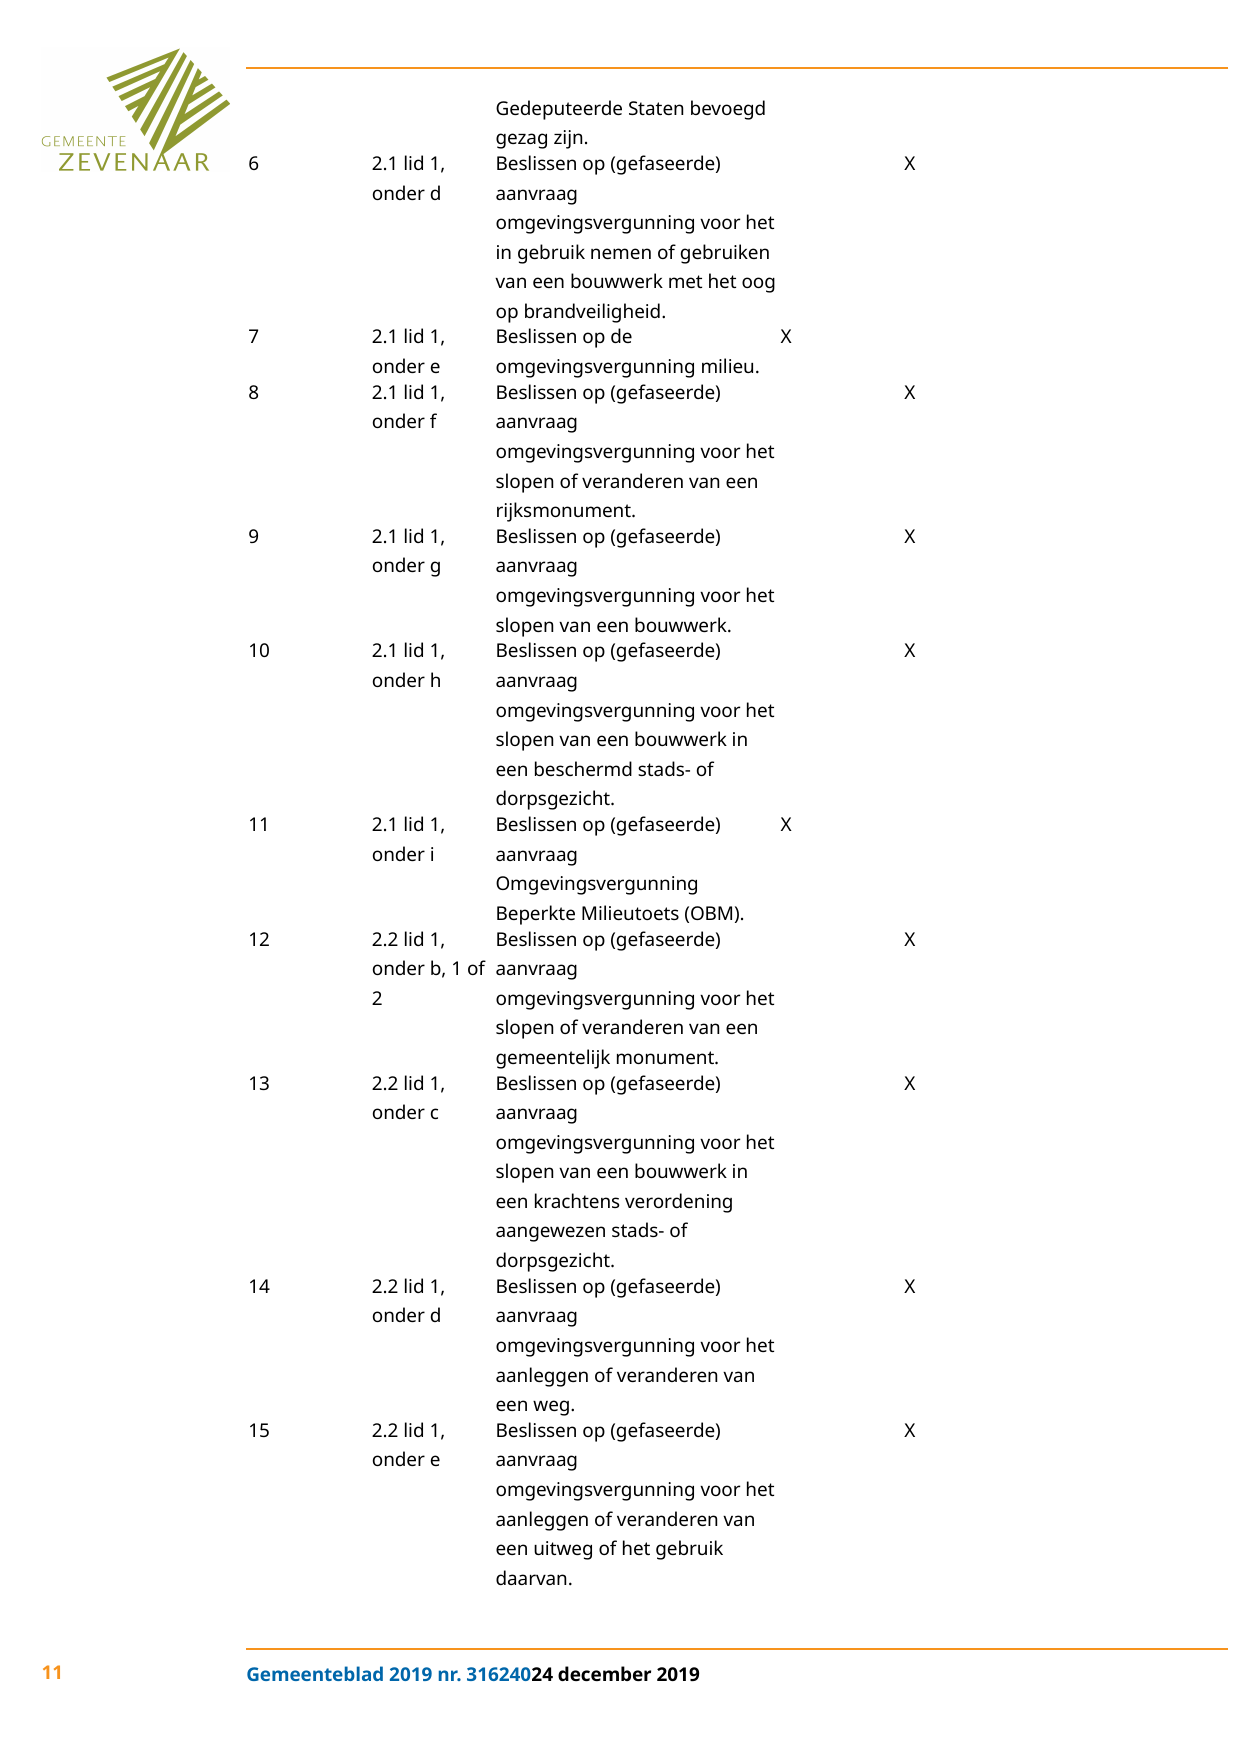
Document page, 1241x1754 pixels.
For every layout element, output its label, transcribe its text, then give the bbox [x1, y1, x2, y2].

table_cell 2.1 lid 1, onder h [372, 638, 495, 811]
table_cell 10 [248, 638, 372, 811]
table_cell X [904, 1273, 1028, 1417]
table_cell 2.2 lid 1, onder b, 1 of 2 [372, 926, 495, 1070]
table_cell 2.2 lid 1, onder e [372, 1417, 495, 1591]
table_cell [1028, 638, 1152, 811]
table_cell [780, 1070, 904, 1273]
table_cell 14 [248, 1273, 372, 1417]
table_cell [780, 1417, 904, 1591]
table_cell [780, 379, 904, 523]
table_cell Beslissen op (gefaseerde) aanvraag omgevingsvergunning voor het slopen van een bouwwerk. [495, 523, 780, 638]
table_cell Beslissen op (gefaseerde) aanvraag omgevingsvergunning voor het slopen van een bouwwerk in een beschermd stads- of dorpsgezicht. [495, 638, 780, 811]
table_cell Beslissen op (gefaseerde) aanvraag omgevingsvergunning voor het aanleggen of veranderen van een weg. [495, 1273, 780, 1417]
table_cell 9 [248, 523, 372, 638]
table_cell 11 [248, 811, 372, 926]
table_cell X [904, 638, 1028, 811]
table_cell [780, 523, 904, 638]
table_cell [372, 95, 495, 150]
table_cell 2.1 lid 1, onder f [372, 379, 495, 523]
picture [41, 47, 231, 172]
table_cell 2.2 lid 1, onder d [372, 1273, 495, 1417]
table_cell 2.1 lid 1, onder d [372, 150, 495, 324]
table_cell X [904, 523, 1028, 638]
table_cell [904, 324, 1028, 379]
table_cell X [780, 811, 904, 926]
table_cell 2.1 lid 1, onder e [372, 324, 495, 379]
table_cell [1028, 95, 1152, 150]
table_cell Beslissen op (gefaseerde) aanvraag omgevingsvergunning voor het slopen van een bouwwerk in een krachtens verordening aangewezen stads- of dorpsgezicht. [495, 1070, 780, 1273]
table_cell X [904, 379, 1028, 523]
table_cell [780, 638, 904, 811]
table_cell X [904, 150, 1028, 324]
table_cell 2.2 lid 1, onder c [372, 1070, 495, 1273]
table_cell 8 [248, 379, 372, 523]
table_cell [1028, 1417, 1152, 1591]
table_cell 2.1 lid 1, onder i [372, 811, 495, 926]
table_cell 13 [248, 1070, 372, 1273]
table_cell [1028, 379, 1152, 523]
table_cell [780, 1273, 904, 1417]
table_cell X [780, 324, 904, 379]
table_cell [1028, 1070, 1152, 1273]
table_cell X [904, 926, 1028, 1070]
table_cell [904, 95, 1028, 150]
table_cell [248, 95, 372, 150]
table_cell [1028, 1273, 1152, 1417]
table_cell [1028, 811, 1152, 926]
table_cell 7 [248, 324, 372, 379]
table_cell [780, 926, 904, 1070]
table_cell X [904, 1070, 1028, 1273]
table_cell [1028, 324, 1152, 379]
table_cell 15 [248, 1417, 372, 1591]
table_cell Beslissen op (gefaseerde) aanvraag Omgevingsvergunning Beperkte Milieutoets (OBM). [495, 811, 780, 926]
table_cell X [904, 1417, 1028, 1591]
table_cell [780, 95, 904, 150]
table_cell [904, 811, 1028, 926]
table_cell [1028, 150, 1152, 324]
table_cell Gedeputeerde Staten bevoegd gezag zijn. [495, 95, 780, 150]
table_cell Beslissen op (gefaseerde) aanvraag omgevingsvergunning voor het slopen of veranderen van een rijksmonument. [495, 379, 780, 523]
table_cell [1028, 523, 1152, 638]
table_cell 12 [248, 926, 372, 1070]
table_cell 6 [248, 150, 372, 324]
table_cell [1028, 926, 1152, 1070]
table_cell Beslissen op (gefaseerde) aanvraag omgevingsvergunning voor het in gebruik nemen of gebruiken van een bouwwerk met het oog op brandveiligheid. [495, 150, 780, 324]
table_cell 2.1 lid 1, onder g [372, 523, 495, 638]
table_cell Beslissen op de omgevingsvergunning milieu. [495, 324, 780, 379]
table_cell [780, 150, 904, 324]
table_cell Beslissen op (gefaseerde) aanvraag omgevingsvergunning voor het aanleggen of veranderen van een uitweg of het gebruik daarvan. [495, 1417, 780, 1591]
table_cell Beslissen op (gefaseerde) aanvraag omgevingsvergunning voor het slopen of veranderen van een gemeentelijk monument. [495, 926, 780, 1070]
